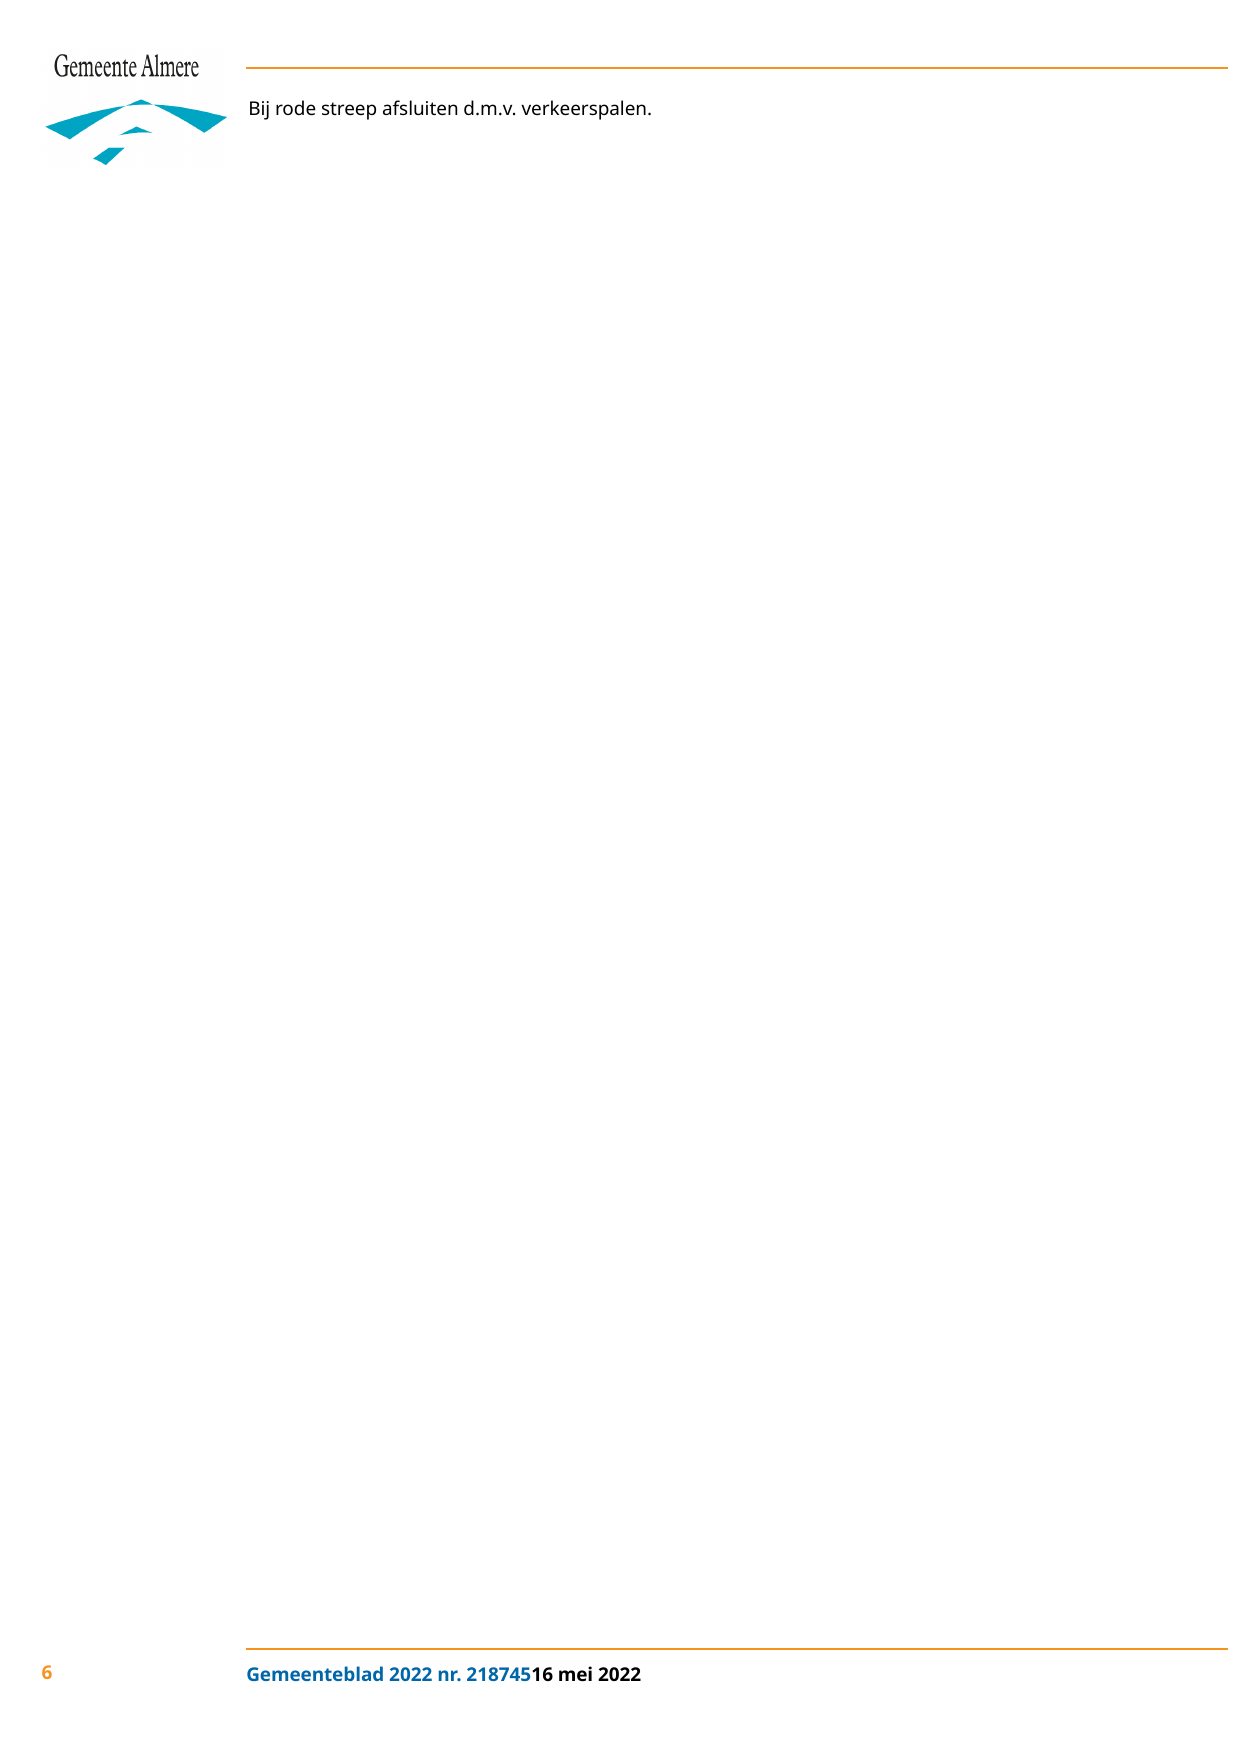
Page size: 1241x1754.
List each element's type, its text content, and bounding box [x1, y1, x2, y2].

text Bij rode streep afsluiten d.m.v. verkeerspalen. [248, 95, 1152, 121]
picture [41, 47, 231, 172]
